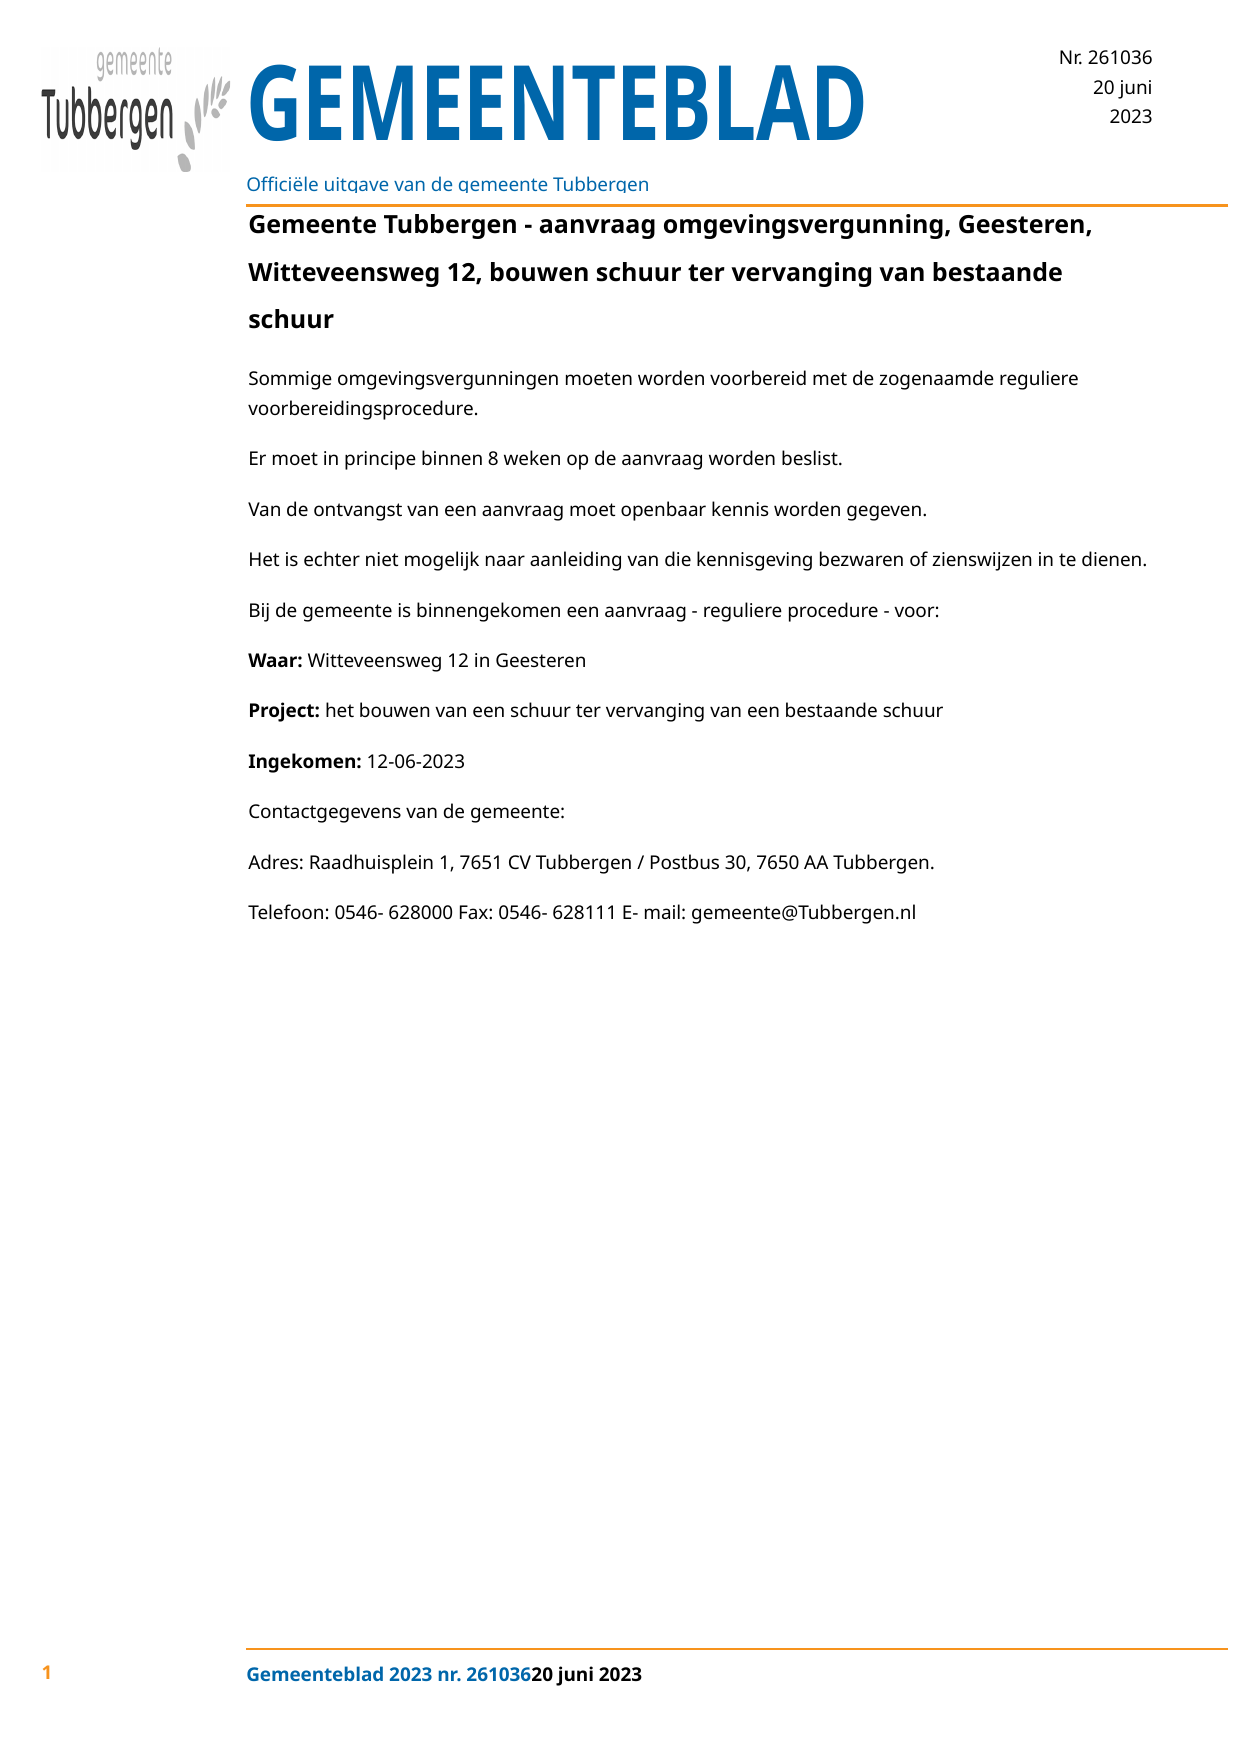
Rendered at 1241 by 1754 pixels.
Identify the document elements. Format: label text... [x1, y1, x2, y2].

text Sommige omgevingsvergunningen moeten worden voorbereid met de zogenaamde reguliere voorbereidingsprocedure. [248, 366, 1152, 421]
text Adres: Raadhuisplein 1, 7651 CV Tubbergen / Postbus 30, 7650 AA Tubbergen. [248, 849, 1152, 874]
text Van de ontvangst van een aanvraag moet openbaar kennis worden gegeven. [248, 496, 1152, 522]
text Contactgegevens van de gemeente: [248, 798, 1152, 824]
text Telefoon: 0546- 628000 Fax: 0546- 628111 E- mail: gemeente@Tubbergen.nl [248, 899, 1152, 925]
text Project: het bouwen van een schuur ter vervanging van een bestaande schuur [248, 698, 1152, 723]
text Gemeente Tubbergen - aanvraag omgevingsvergunning, Geesteren, Witteveensweg 12, bouwen schuur ter vervanging van bestaande schuur [248, 207, 1152, 336]
text Het is echter niet mogelijk naar aanleiding van die kennisgeving bezwaren of zienswijzen in te dienen. [248, 546, 1152, 572]
text Bij de gemeente is binnengekomen een aanvraag - reguliere procedure - voor: [248, 597, 1152, 622]
text Er moet in principe binnen 8 weken op de aanvraag worden beslist. [248, 446, 1152, 471]
text Ingekomen: 12-06-2023 [248, 748, 1152, 774]
text Waar: Witteveensweg 12 in Geesteren [248, 647, 1152, 673]
picture [41, 47, 231, 172]
